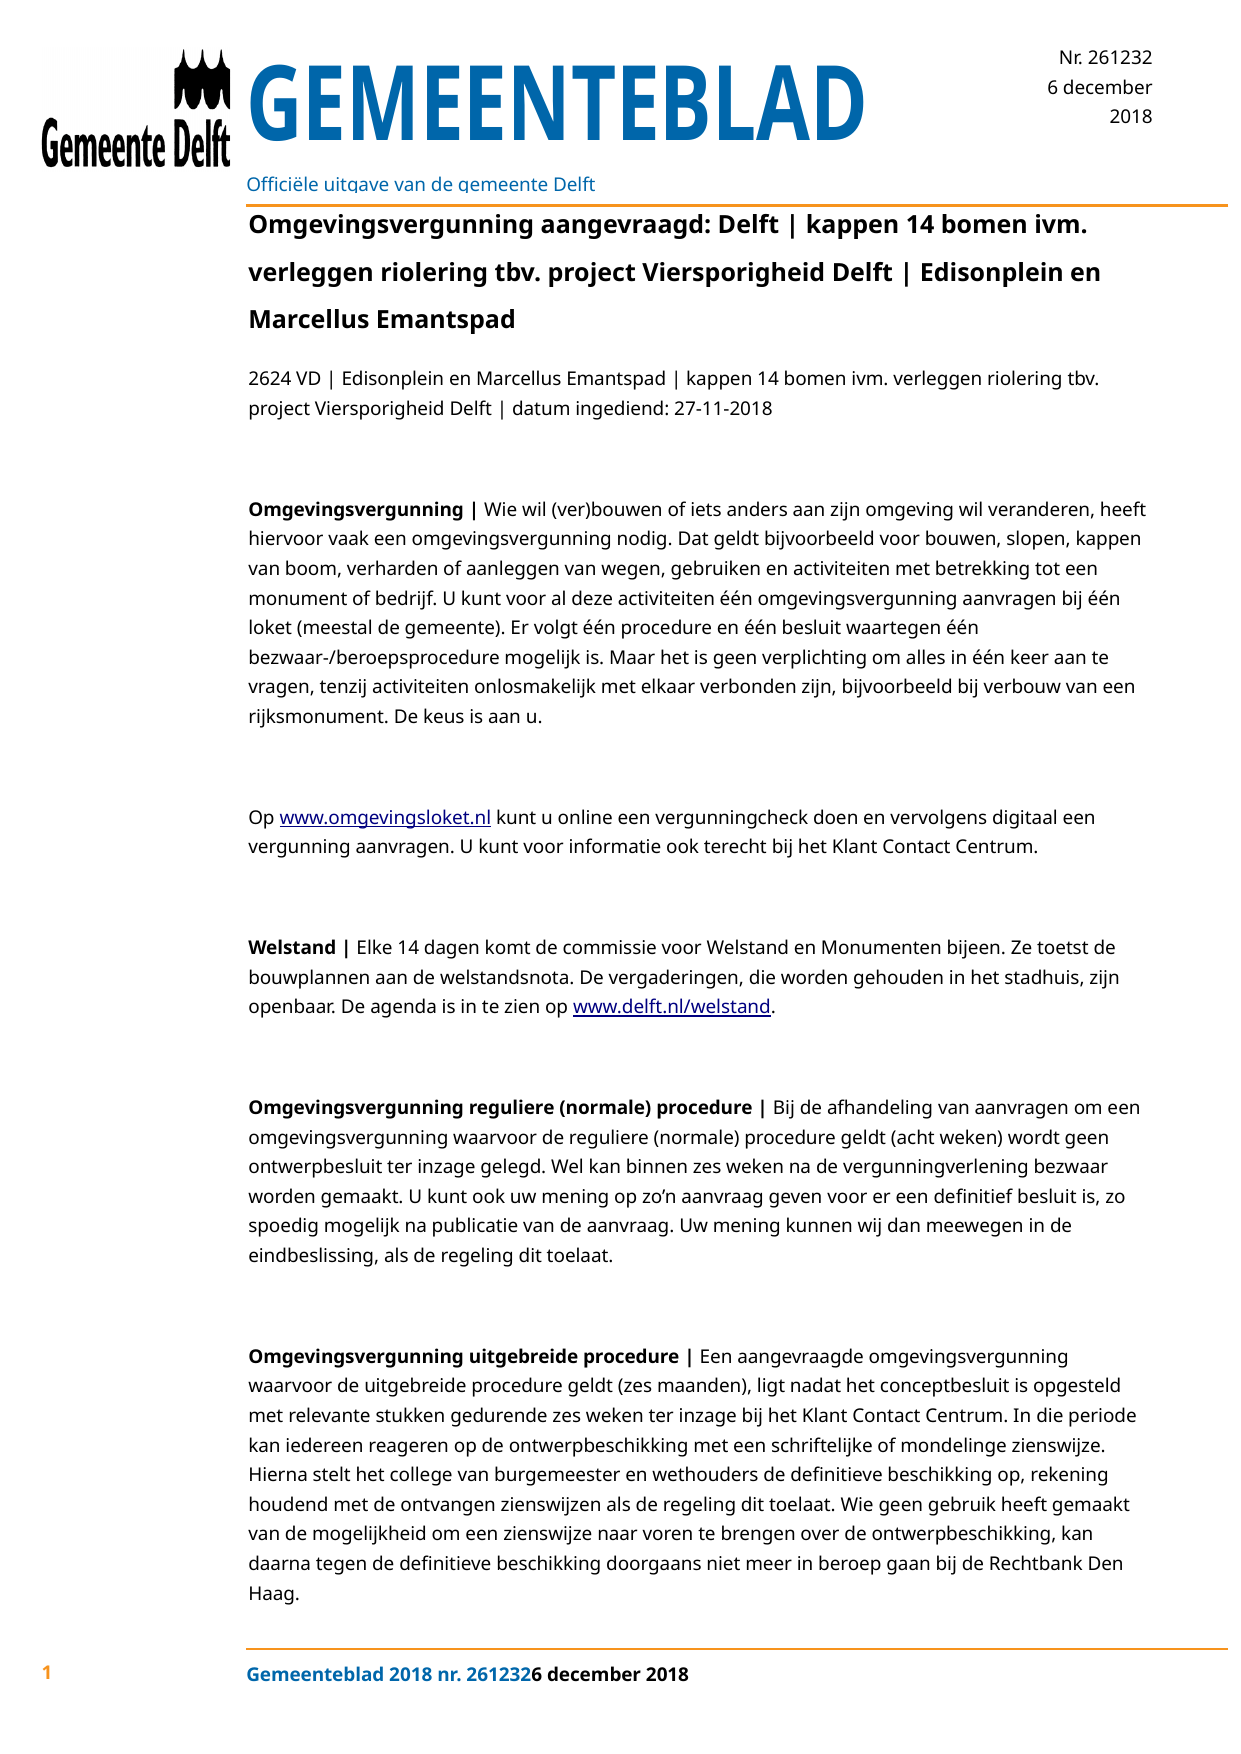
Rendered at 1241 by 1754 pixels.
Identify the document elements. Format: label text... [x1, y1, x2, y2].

text Omgevingsvergunning uitgebreide procedure | Een aangevraagde omgevingsvergunning waarvoor de uitgebreide procedure geldt (zes maanden), ligt nadat het conceptbesluit is opgesteld met relevante stukken gedurende zes weken ter inzage bij het Klant Contact Centrum. In die periode kan iedereen reageren op de ontwerpbeschikking met een schriftelijke of mondelinge zienswijze. Hierna stelt het college van burgemeester en wethouders de definitieve beschikking op, rekening houdend met de ontvangen zienswijzen als de regeling dit toelaat. Wie geen gebruik heeft gemaakt van de mogelijkheid om een zienswijze naar voren te brengen over de ontwerpbeschikking, kan daarna tegen de definitieve beschikking doorgaans niet meer in beroep gaan bij de Rechtbank Den Haag. [248, 1343, 1152, 1605]
picture [41, 47, 231, 172]
text Omgevingsvergunning reguliere (normale) procedure | Bij de afhandeling van aanvragen om een omgevingsvergunning waarvoor de reguliere (normale) procedure geldt (acht weken) wordt geen ontwerpbesluit ter inzage gelegd. Wel kan binnen zes weken na de vergunningverlening bezwaar worden gemaakt. U kunt ook uw mening op zo’n aanvraag geven voor er een definitief besluit is, zo spoedig mogelijk na publicatie van de aanvraag. Uw mening kunnen wij dan meewegen in de eindbeslissing, als de regeling dit toelaat. [248, 1094, 1152, 1268]
text Omgevingsvergunning | Wie wil (ver)bouwen of iets anders aan zijn omgeving wil veranderen, heeft hiervoor vaak een omgevingsvergunning nodig. Dat geldt bijvoorbeeld voor bouwen, slopen, kappen van boom, verharden of aanleggen van wegen, gebruiken en activiteiten met betrekking tot een monument of bedrijf. U kunt voor al deze activiteiten één omgevingsvergunning aanvragen bij één loket (meestal de gemeente). Er volgt één procedure en één besluit waartegen één bezwaar-/beroepsprocedure mogelijk is. Maar het is geen verplichting om alles in één keer aan te vragen, tenzij activiteiten onlosmakelijk met elkaar verbonden zijn, bijvoorbeeld bij verbouw van een rijksmonument. De keus is aan u. [248, 496, 1152, 729]
text Omgevingsvergunning aangevraagd: Delft | kappen 14 bomen ivm. verleggen riolering tbv. project Viersporigheid Delft | Edisonplein en Marcellus Emantspad [248, 207, 1152, 336]
text Op www.omgevingsloket.nl kunt u online een vergunningcheck doen en vervolgens digitaal een vergunning aanvragen. U kunt voor informatie ook terecht bij het Klant Contact Centrum. [248, 804, 1152, 859]
text 2624 VD | Edisonplein en Marcellus Emantspad | kappen 14 bomen ivm. verleggen riolering tbv. project Viersporigheid Delft | datum ingediend: 27-11-2018 [248, 366, 1152, 421]
text Welstand | Elke 14 dagen komt de commissie voor Welstand en Monumenten bijeen. Ze toetst de bouwplannen aan de welstandsnota. De vergaderingen, die worden gehouden in het stadhuis, zijn openbaar. De agenda is in te zien op www.delft.nl/welstand. [248, 934, 1152, 1019]
